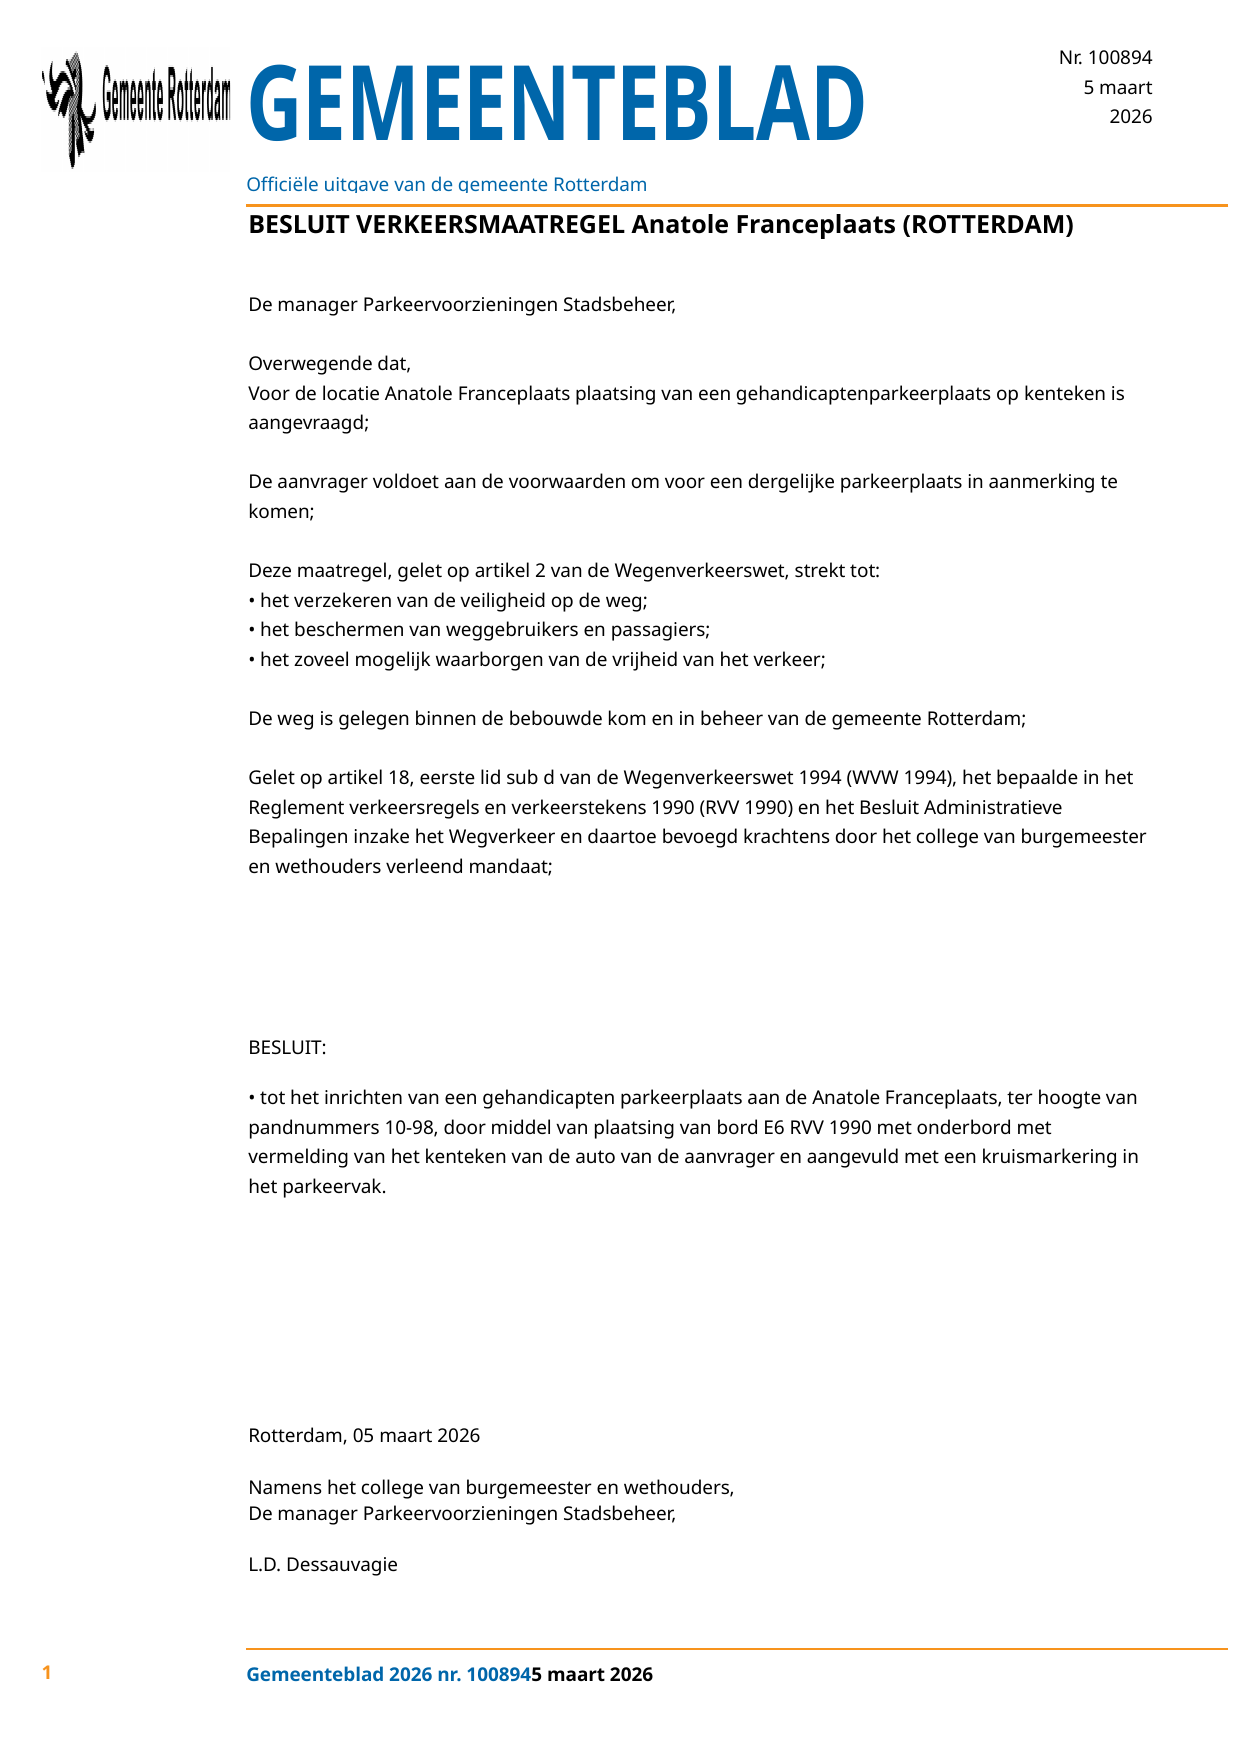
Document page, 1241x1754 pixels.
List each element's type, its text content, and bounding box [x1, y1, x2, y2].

text Namens het college van burgemeester en wethouders, [248, 1474, 1152, 1500]
text De manager Parkeervoorzieningen Stadsbeheer, [248, 1500, 1152, 1526]
text Deze maatregel, gelet op artikel 2 van de Wegenverkeerswet, strekt tot: [248, 557, 1152, 583]
text L.D. Dessauvagie [248, 1551, 1152, 1577]
text • tot het inrichten van een gehandicapten parkeerplaats aan de Anatole Franceplaats, ter hoogte van pandnummers 10-98, door middel van plaatsing van bord E6 RVV 1990 met onderbord met vermelding van het kenteken van de auto van de aanvrager en aangevuld met een kruismarkering in het parkeervak. [248, 1084, 1152, 1199]
text De aanvrager voldoet aan de voorwaarden om voor een dergelijke parkeerplaats in aanmerking te komen; [248, 468, 1152, 524]
picture [41, 47, 231, 172]
text Rotterdam, 05 maart 2026 [248, 1423, 1152, 1448]
text Voor de locatie Anatole Franceplaats plaatsing van een gehandicaptenparkeerplaats op kenteken is aangevraagd; [248, 380, 1152, 435]
text Overwegende dat, [248, 350, 1152, 376]
text • het zoveel mogelijk waarborgen van de vrijheid van het verkeer; [248, 646, 1152, 672]
text BESLUIT VERKEERSMAATREGEL Anatole Franceplaats (ROTTERDAM) [248, 207, 1152, 241]
text Gelet op artikel 18, eerste lid sub d van de Wegenverkeerswet 1994 (WVW 1994), het bepaalde in het Reglement verkeersregels en verkeerstekens 1990 (RVV 1990) en het Besluit Administratieve Bepalingen inzake het Wegverkeer en daartoe bevoegd krachtens door het college van burgemeester en wethouders verleend mandaat; [248, 764, 1152, 879]
text De weg is gelegen binnen de bebouwde kom en in beheer van de gemeente Rotterdam; [248, 705, 1152, 731]
text De manager Parkeervoorzieningen Stadsbeheer, [248, 291, 1152, 317]
text BESLUIT: [248, 1034, 1152, 1060]
text • het verzekeren van de veiligheid op de weg; [248, 587, 1152, 613]
text • het beschermen van weggebruikers en passagiers; [248, 616, 1152, 642]
